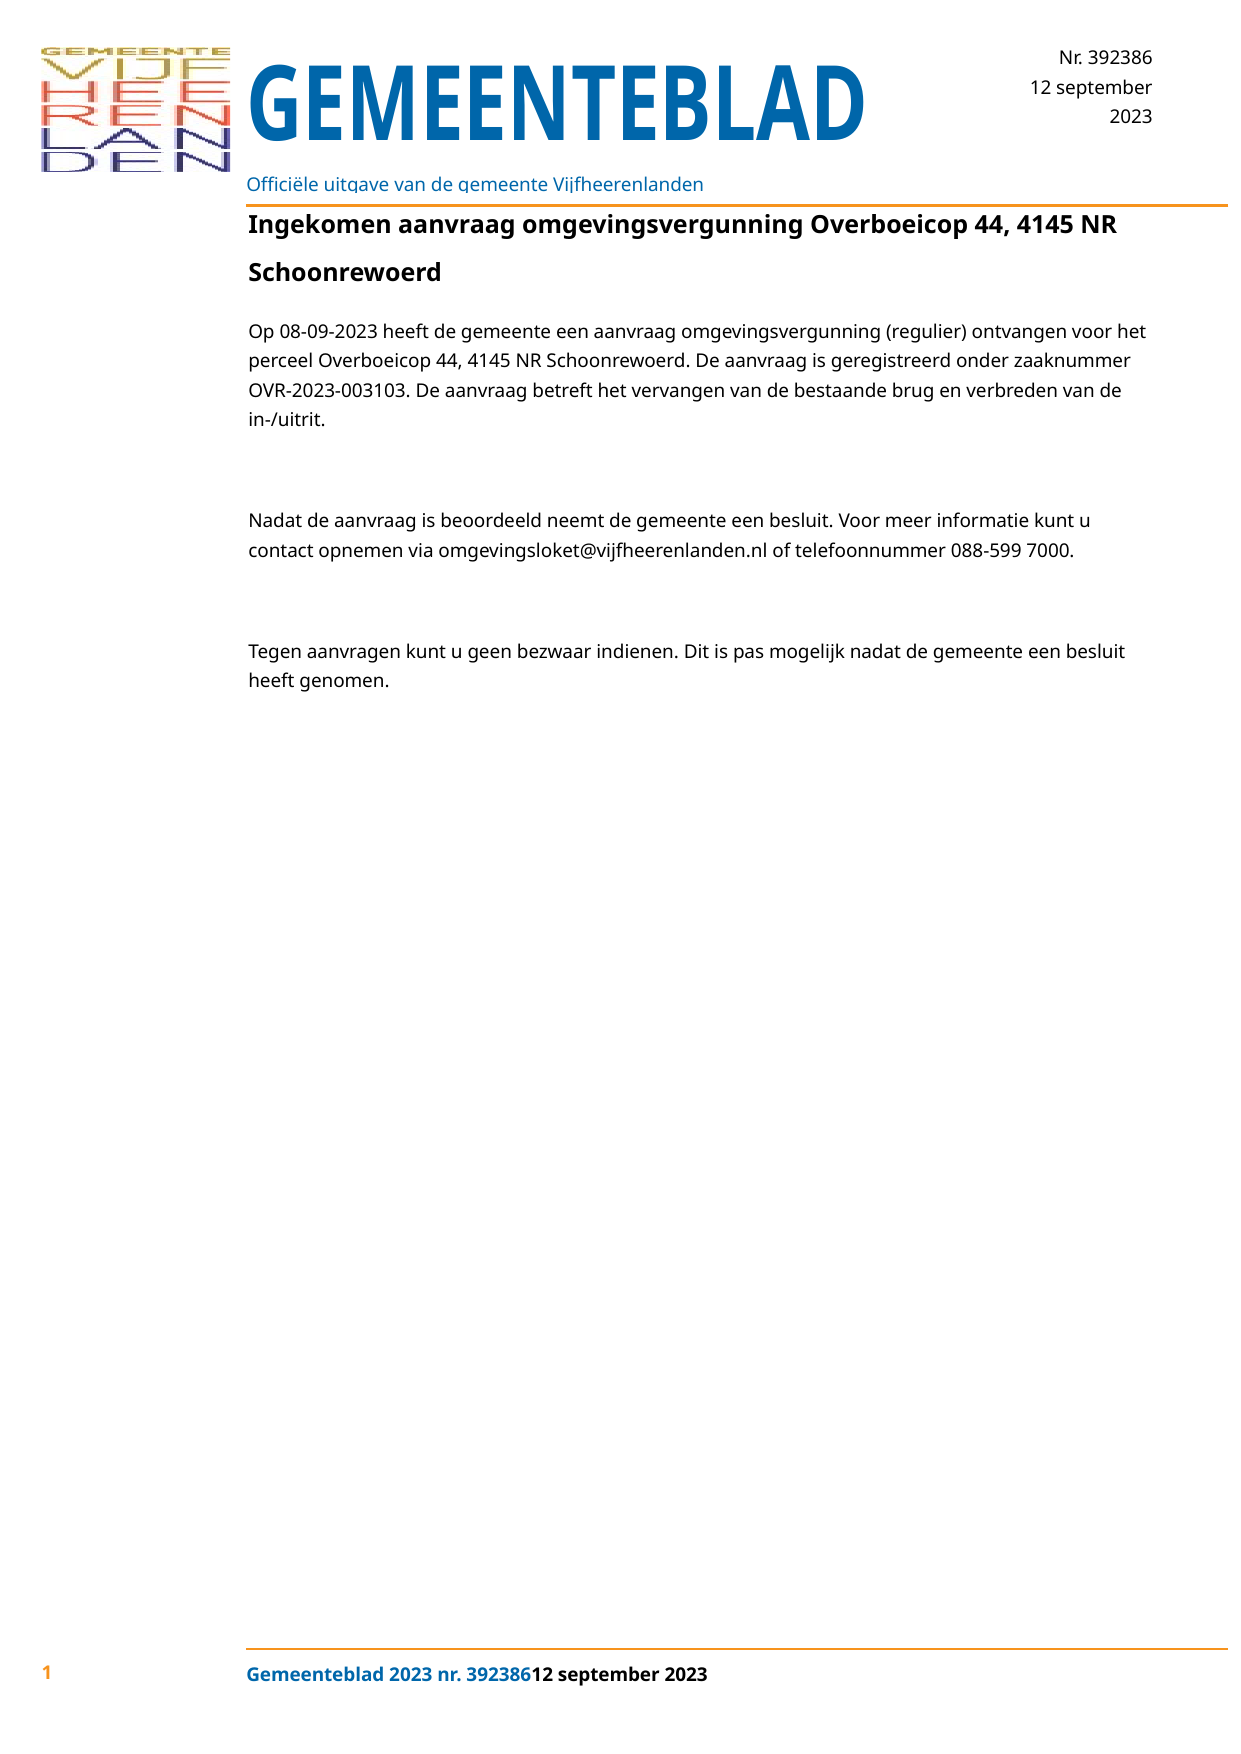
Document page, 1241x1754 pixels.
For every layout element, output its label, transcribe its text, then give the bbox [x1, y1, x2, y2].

text Ingekomen aanvraag omgevingsvergunning Overboeicop 44, 4145 NR Schoonrewoerd [248, 207, 1152, 288]
text Nadat de aanvraag is beoordeeld neemt de gemeente een besluit. Voor meer informatie kunt u contact opnemen via omgevingsloket@vijfheerenlanden.nl of telefoonnummer 088-599 7000. [248, 507, 1152, 563]
text Tegen aanvragen kunt u geen bezwaar indienen. Dit is pas mogelijk nadat de gemeente een besluit heeft genomen. [248, 638, 1152, 693]
text Op 08-09-2023 heeft de gemeente een aanvraag omgevingsvergunning (regulier) ontvangen voor het perceel Overboeicop 44, 4145 NR Schoonrewoerd. De aanvraag is geregistreerd onder zaaknummer OVR-2023-003103. De aanvraag betreft het vervangen van de bestaande brug en verbreden van de in-/uitrit. [248, 318, 1152, 432]
picture [41, 47, 231, 172]
